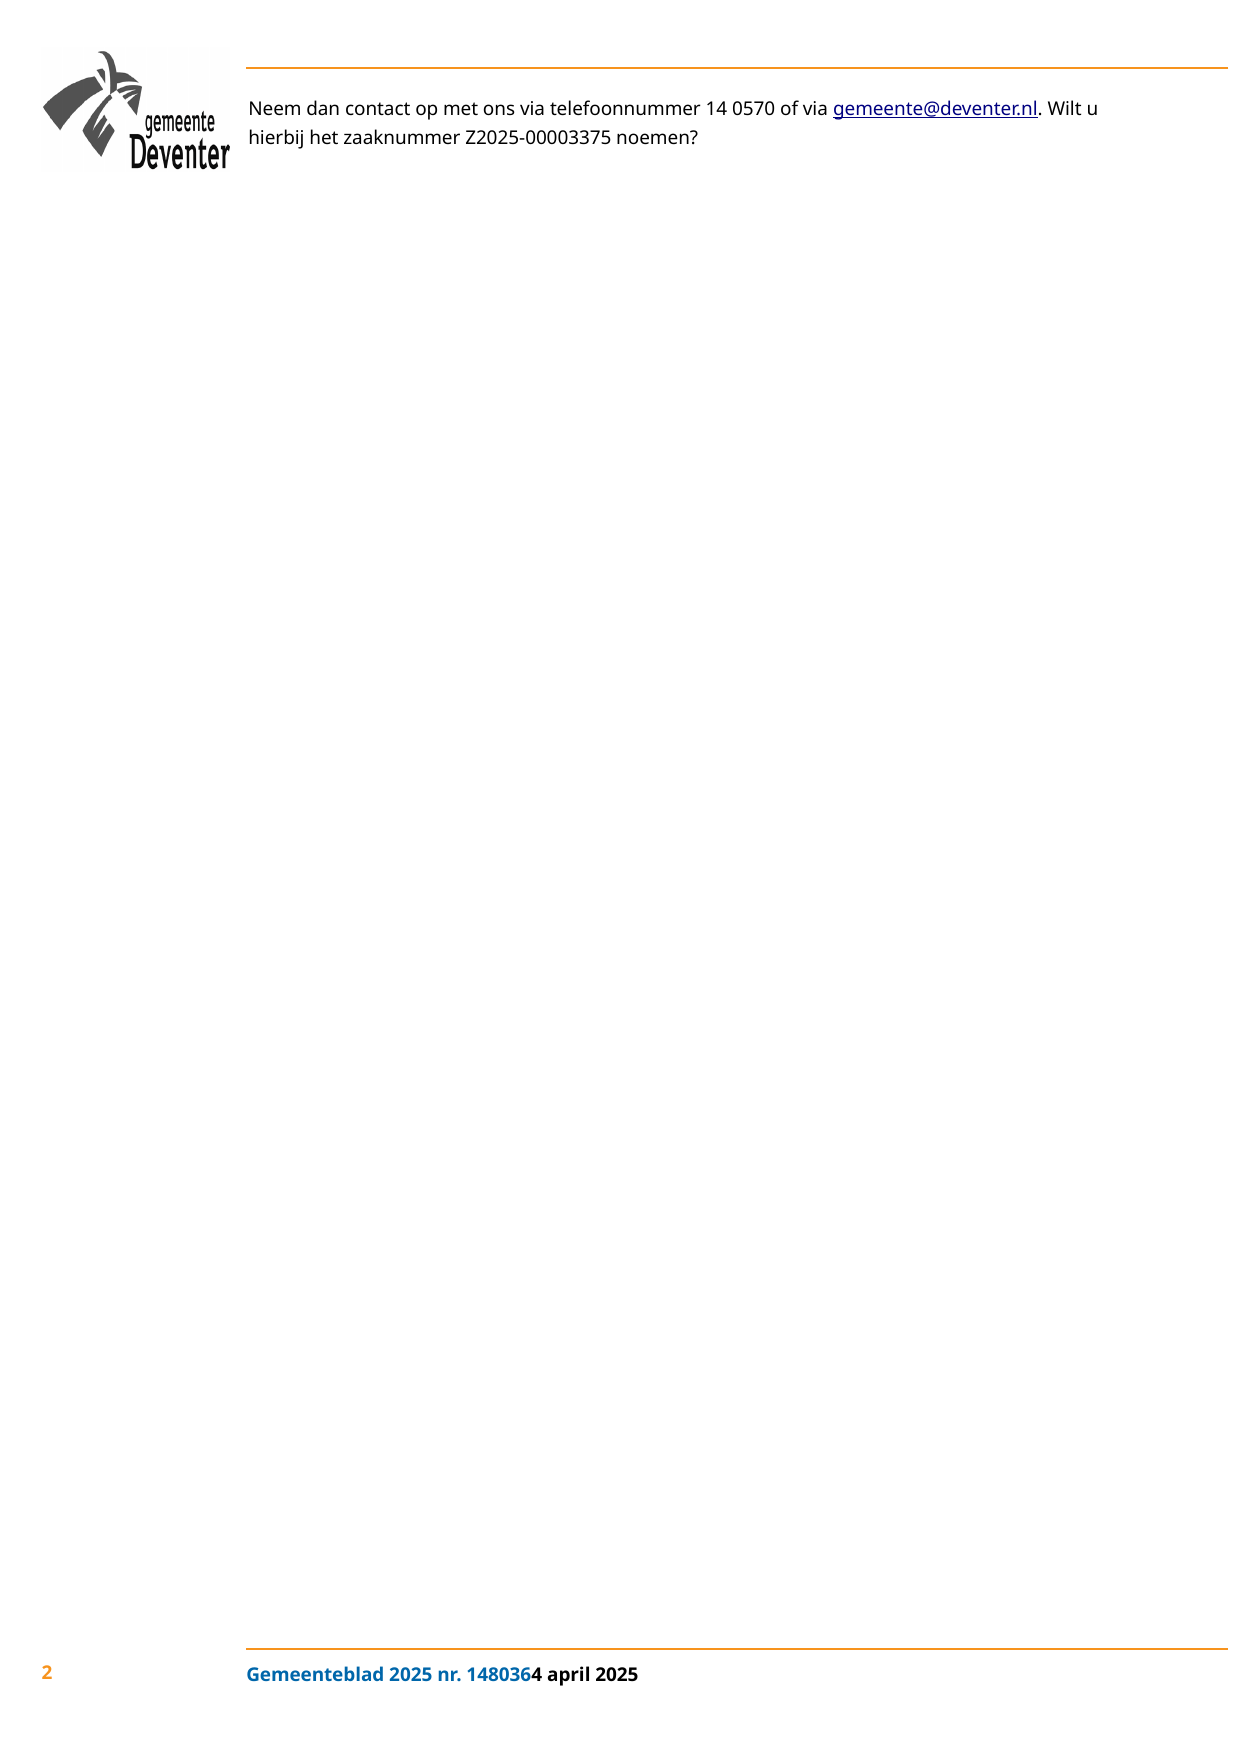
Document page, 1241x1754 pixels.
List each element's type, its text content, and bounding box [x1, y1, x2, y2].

picture [41, 47, 231, 172]
text Neem dan contact op met ons via telefoonnummer 14 0570 of via gemeente@deventer.nl. Wilt u hierbij het zaaknummer Z2025-00003375 noemen? [248, 95, 1152, 150]
